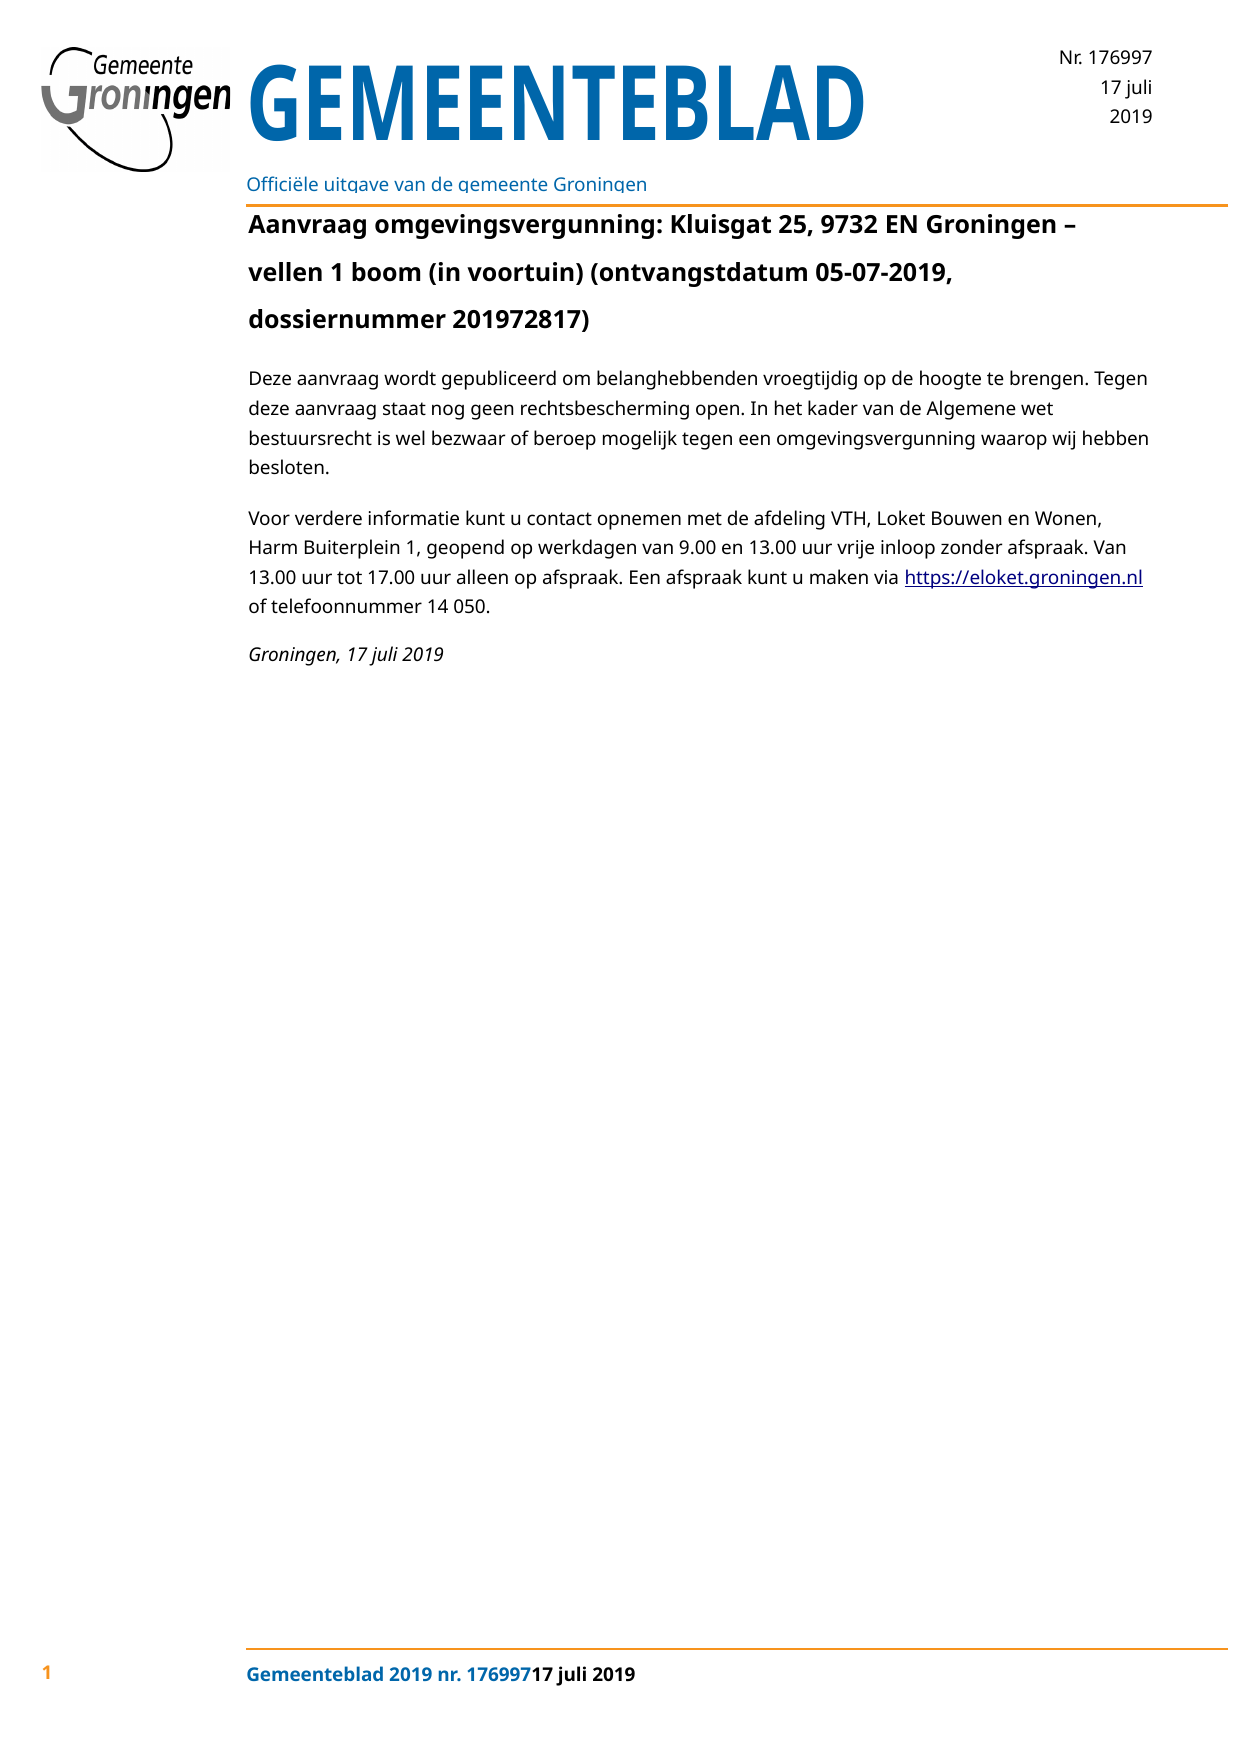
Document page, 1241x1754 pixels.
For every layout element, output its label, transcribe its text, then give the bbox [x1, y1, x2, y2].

picture [41, 47, 231, 172]
text Groningen, 17 juli 2019 [248, 641, 1152, 667]
text Deze aanvraag wordt gepubliceerd om belanghebbenden vroegtijdig op de hoogte te brengen. Tegen deze aanvraag staat nog geen rechtsbescherming open. In het kader van de Algemene wet bestuursrecht is wel bezwaar of beroep mogelijk tegen een omgevingsvergunning waarop wij hebben besloten. [248, 366, 1152, 480]
text Voor verdere informatie kunt u contact opnemen met de afdeling VTH, Loket Bouwen en Wonen, Harm Buiterplein 1, geopend op werkdagen van 9.00 en 13.00 uur vrije inloop zonder afspraak. Van 13.00 uur tot 17.00 uur alleen op afspraak. Een afspraak kunt u maken via https://eloket.groningen.nl of telefoonnummer 14 050. [248, 505, 1152, 619]
text Aanvraag omgevingsvergunning: Kluisgat 25, 9732 EN Groningen – vellen 1 boom (in voortuin) (ontvangstdatum 05-07-2019, dossiernummer 201972817) [248, 207, 1152, 336]
